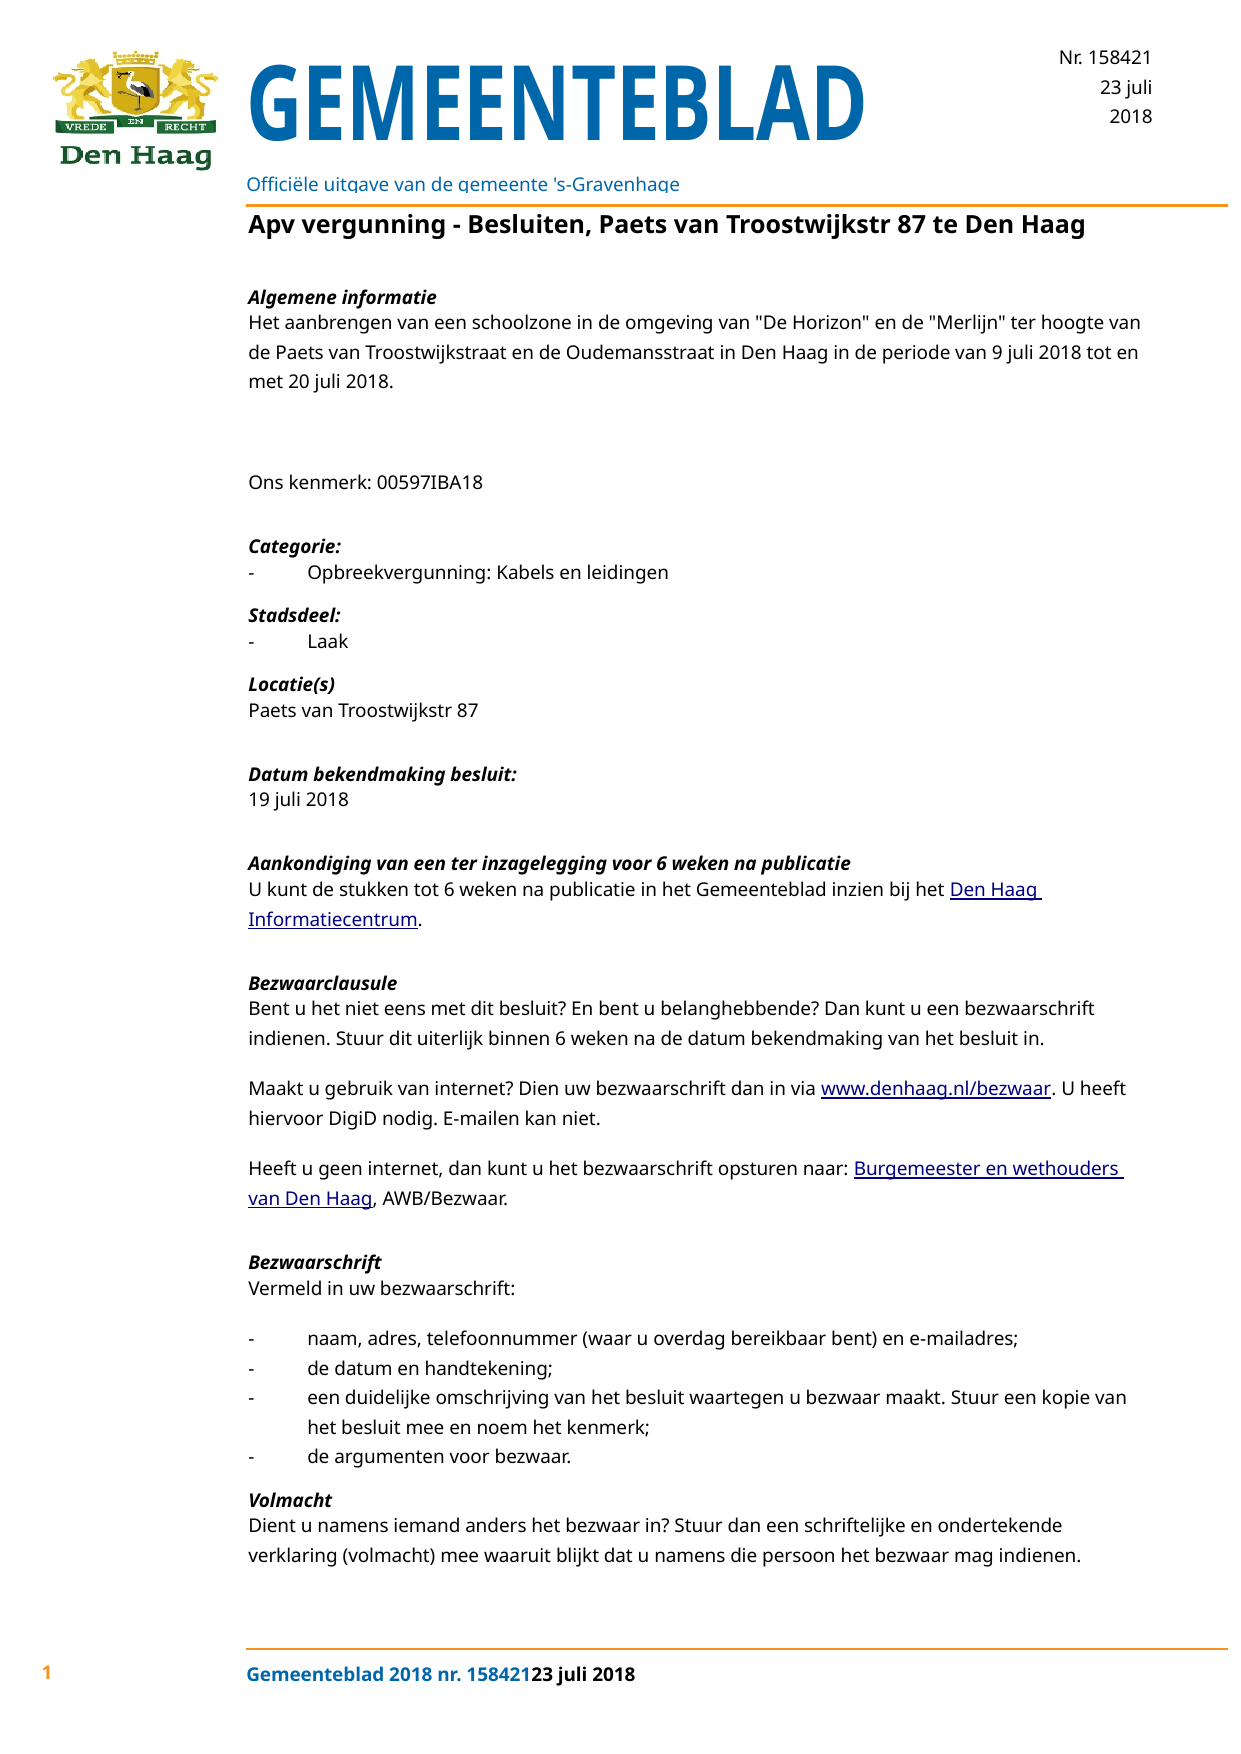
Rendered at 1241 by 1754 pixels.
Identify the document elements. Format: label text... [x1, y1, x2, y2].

text 19 juli 2018 [248, 787, 1152, 812]
text Dient u namens iemand anders het bezwaar in? Stuur dan een schriftelijke en ondertekende verklaring (volmacht) mee waaruit blijkt dat u namens die persoon het bezwaar mag indienen. [248, 1512, 1152, 1568]
text Apv vergunning - Besluiten, Paets van Troostwijkstr 87 te Den Haag [248, 207, 1152, 241]
text Vermeld in uw bezwaarschrift: [248, 1275, 1152, 1301]
text Heeft u geen internet, dan kunt u het bezwaarschrift opsturen naar: Burgemeester en wethouders van Den Haag, AWB/Bezwaar. [248, 1156, 1152, 1211]
text Algemene informatie [248, 284, 1152, 309]
text Locatie(s) [248, 671, 1152, 697]
list de argumenten voor bezwaar. [248, 1444, 1152, 1469]
text Paets van Troostwijkstr 87 [248, 697, 1152, 723]
text Bezwaarclausule [248, 970, 1152, 996]
list Laak [248, 628, 1152, 654]
text Volmacht [248, 1487, 1152, 1512]
text Datum bekendmaking besluit: [248, 761, 1152, 787]
list Opbreekvergunning: Kabels en leidingen [248, 559, 1152, 585]
picture [41, 47, 231, 172]
text Maakt u gebruik van internet? Dien uw bezwaarschrift dan in via www.denhaag.nl/bezwaar. U heeft hiervoor DigiD nodig. E-mailen kan niet. [248, 1076, 1152, 1131]
text Het aanbrengen van een schoolzone in de omgeving van "De Horizon" en de "Merlijn" ter hoogte van de Paets van Troostwijkstraat en de Oudemansstraat in Den Haag in de periode van 9 juli 2018 tot en met 20 juli 2018. [248, 309, 1152, 394]
text Categorie: [248, 533, 1152, 559]
list naam, adres, telefoonnummer (waar u overdag bereikbaar bent) en e-mailadres; [248, 1325, 1152, 1351]
text Bent u het niet eens met dit besluit? En bent u belanghebbende? Dan kunt u een bezwaarschrift indienen. Stuur dit uiterlijk binnen 6 weken na de datum bekendmaking van het besluit in. [248, 996, 1152, 1051]
text Aankondiging van een ter inzagelegging voor 6 weken na publicatie [248, 851, 1152, 876]
text U kunt de stukken tot 6 weken na publicatie in het Gemeenteblad inzien bij het Den Haag Informatiecentrum. [248, 876, 1152, 932]
text Stadsdeel: [248, 602, 1152, 628]
list een duidelijke omschrijving van het besluit waartegen u bezwaar maakt. Stuur een kopie van het besluit mee en noem het kenmerk; [248, 1384, 1152, 1440]
text Ons kenmerk: 00597IBA18 [248, 469, 1152, 495]
list de datum en handtekening; [248, 1355, 1152, 1381]
text Bezwaarschrift [248, 1249, 1152, 1275]
